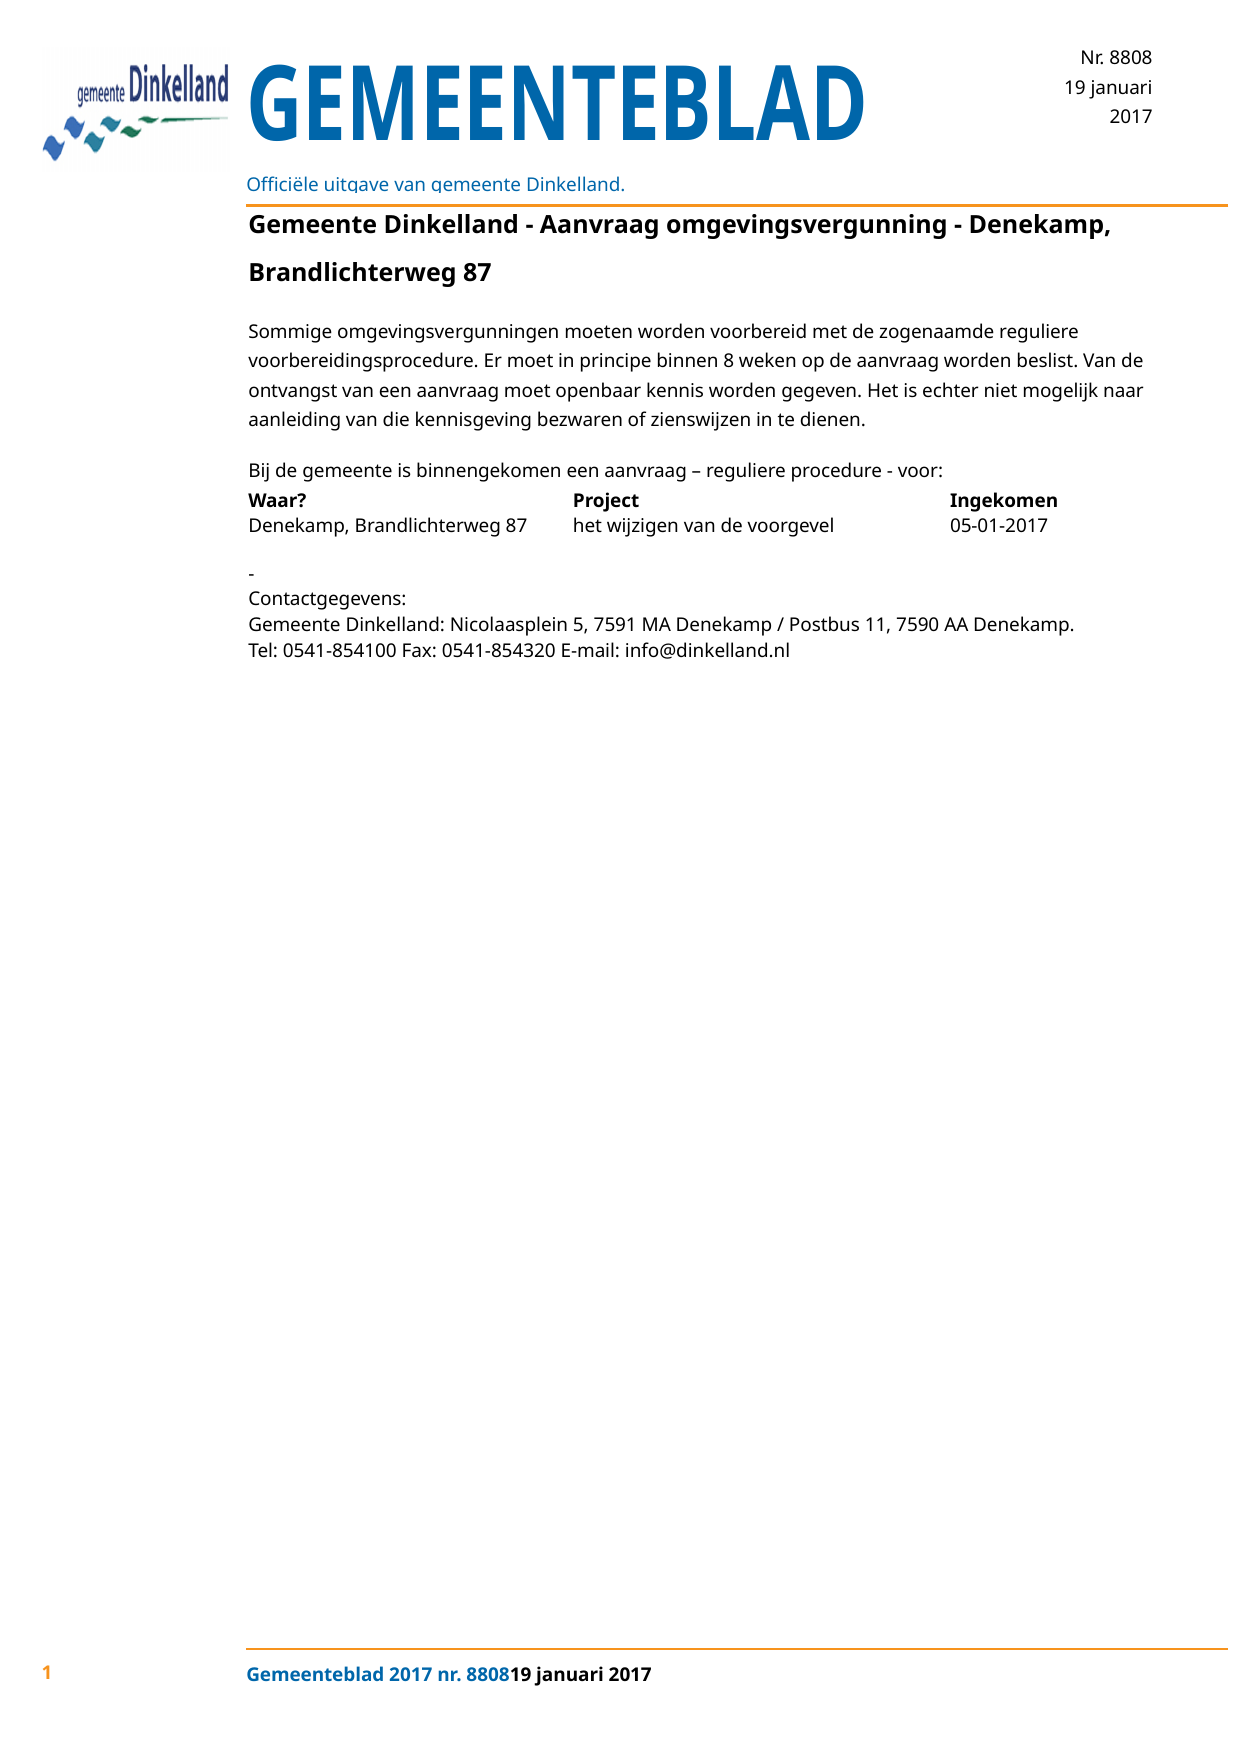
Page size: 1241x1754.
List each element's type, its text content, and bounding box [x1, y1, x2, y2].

table_cell het wijzigen van de voorgevel [573, 513, 950, 538]
table_cell Denekamp, Brandlichterweg 87 [248, 513, 573, 538]
table_header Waar? [248, 487, 573, 512]
text Sommige omgevingsvergunningen moeten worden voorbereid met de zogenaamde reguliere voorbereidingsprocedure. Er moet in principe binnen 8 weken op de aanvraag worden beslist. Van de ontvangst van een aanvraag moet openbaar kennis worden gegeven. Het is echter niet mogelijk naar aanleiding van die kennisgeving bezwaren of zienswijzen in te dienen. [248, 318, 1152, 432]
table_header Project [573, 487, 950, 512]
text Gemeente Dinkelland - Aanvraag omgevingsvergunning - Denekamp, Brandlichterweg 87 [248, 207, 1152, 288]
text Contactgegevens: [248, 585, 1152, 611]
text Gemeente Dinkelland: Nicolaasplein 5, 7591 MA Denekamp / Postbus 11, 7590 AA Denekamp. [248, 611, 1152, 637]
text Bij de gemeente is binnengekomen een aanvraag – reguliere procedure - voor: [248, 457, 1152, 483]
table_cell 05-01-2017 [950, 513, 1152, 538]
text - [248, 560, 1152, 585]
text Tel: 0541-854100 Fax: 0541-854320 E-mail: info@dinkelland.nl [248, 637, 1152, 663]
picture [41, 47, 231, 172]
table_header Ingekomen [950, 487, 1152, 512]
